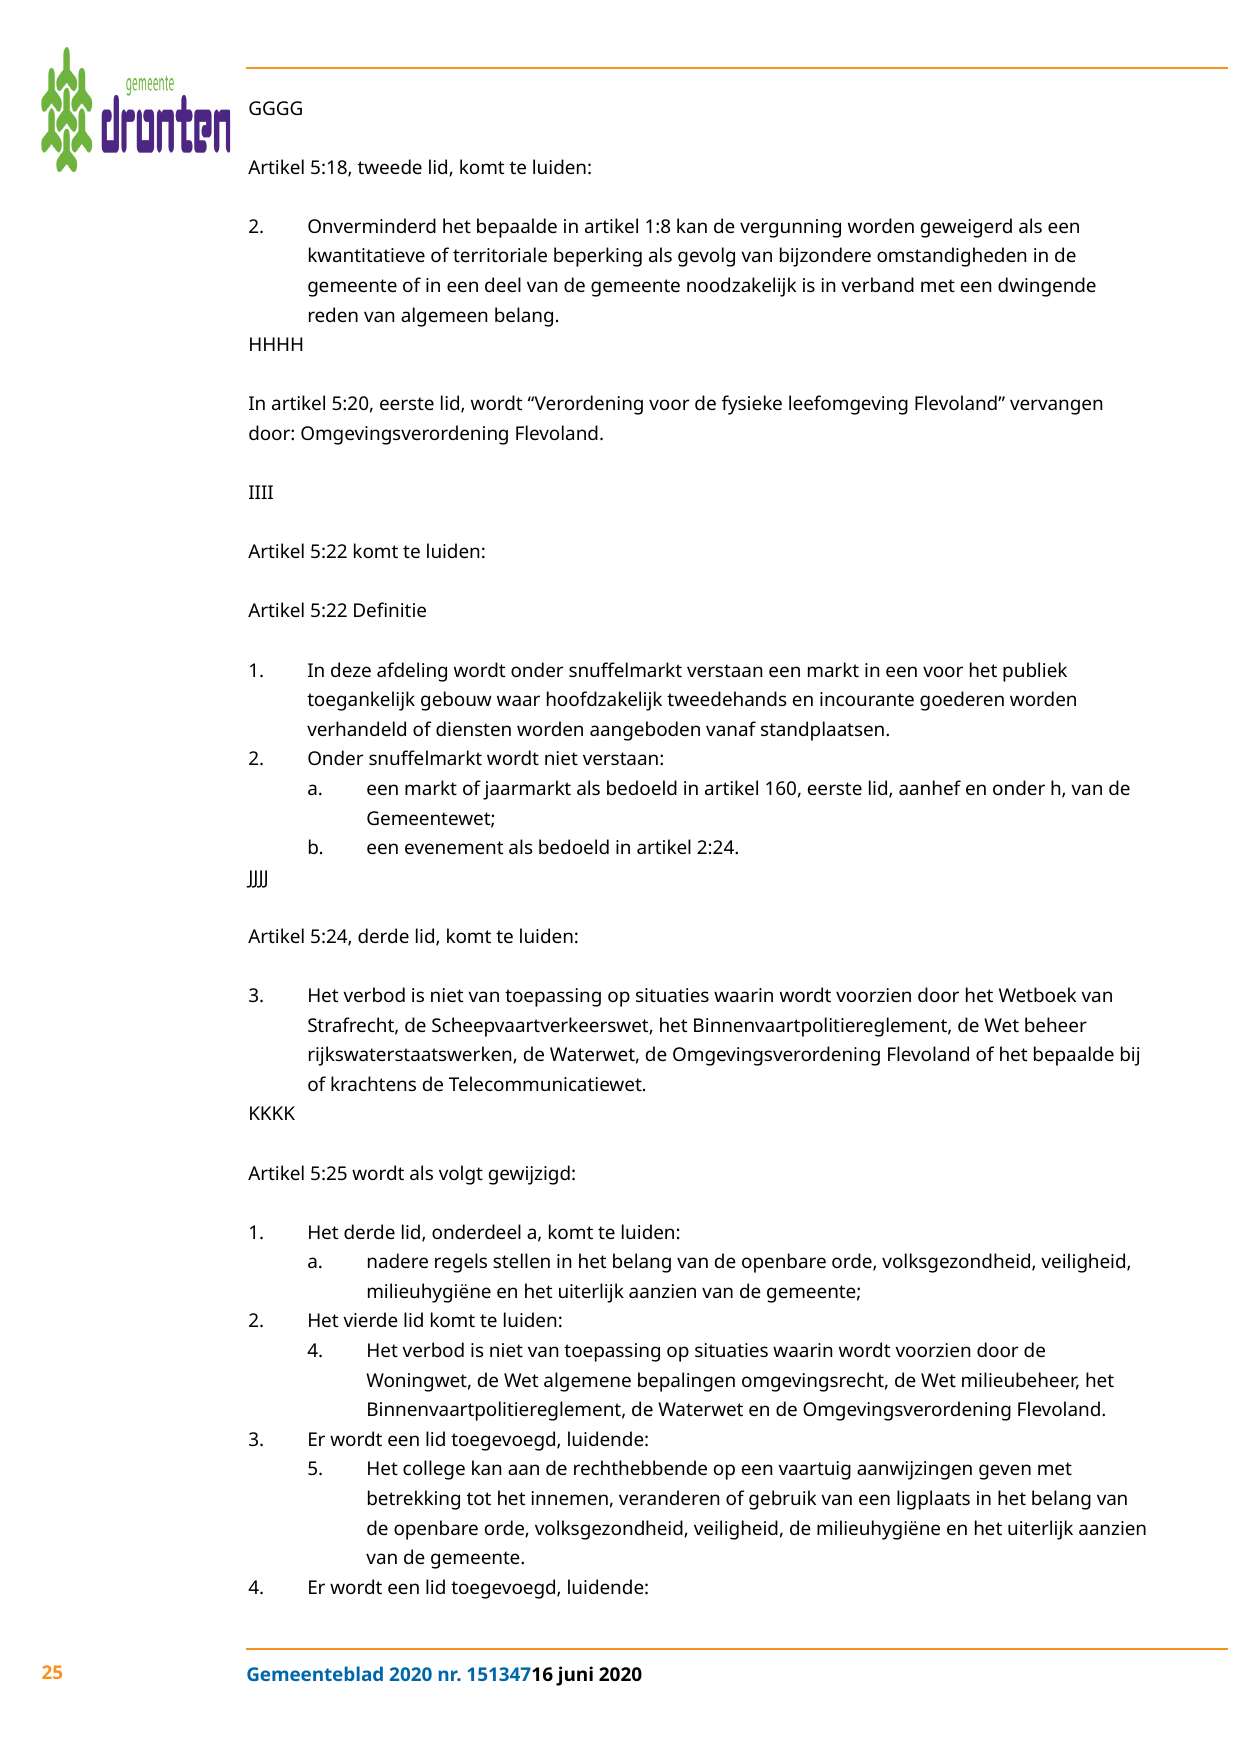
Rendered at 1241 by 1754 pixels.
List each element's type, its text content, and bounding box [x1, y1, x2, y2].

text KKKK [248, 1101, 1152, 1126]
list een evenement als bedoeld in artikel 2:24. [307, 834, 1152, 860]
list Het verbod is niet van toepassing op situaties waarin wordt voorzien door de Woningwet, de Wet algemene bepalingen omgevingsrecht, de Wet milieubeheer, het Binnenvaartpolitiereglement, de Waterwet en de Omgevingsverordening Flevoland. [307, 1337, 1152, 1422]
picture [41, 47, 231, 172]
text Artikel 5:22 Definitie [248, 598, 1152, 623]
list Het vierde lid komt te luiden: [248, 1308, 1152, 1333]
text Artikel 5:24, derde lid, komt te luiden: [248, 923, 1152, 949]
list Het verbod is niet van toepassing op situaties waarin wordt voorzien door het Wetboek van Strafrecht, de Scheepvaartverkeerswet, het Binnenvaartpolitiereglement, de Wet beheer rijkswaterstaatswerken, de Waterwet, de Omgevingsverordening Flevoland of het bepaalde bij of krachtens de Telecommunicatiewet. [248, 982, 1152, 1097]
text Artikel 5:22 komt te luiden: [248, 538, 1152, 564]
list Het college kan aan de rechthebbende op een vaartuig aanwijzingen geven met betrekking tot het innemen, veranderen of gebruik van een ligplaats in het belang van de openbare orde, volksgezondheid, veiligheid, de milieuhygiëne en het uiterlijk aanzien van de gemeente. [307, 1456, 1152, 1570]
list In deze afdeling wordt onder snuffelmarkt verstaan een markt in een voor het publiek toegankelijk gebouw waar hoofdzakelijk tweedehands en incourante goederen worden verhandeld of diensten worden aangeboden vanaf standplaatsen. [248, 657, 1152, 742]
text Artikel 5:18, tweede lid, komt te luiden: [248, 154, 1152, 180]
list Er wordt een lid toegevoegd, luidende: [248, 1574, 1152, 1600]
text GGGG [248, 95, 1152, 121]
list nadere regels stellen in het belang van de openbare orde, volksgezondheid, veiligheid, milieuhygiëne en het uiterlijk aanzien van de gemeente; [307, 1248, 1152, 1304]
list Er wordt een lid toegevoegd, luidende: [248, 1426, 1152, 1452]
list Onverminderd het bepaalde in artikel 1:8 kan de vergunning worden geweigerd als een kwantitatieve of territoriale beperking als gevolg van bijzondere omstandigheden in de gemeente of in een deel van de gemeente noodzakelijk is in verband met een dwingende reden van algemeen belang. [248, 213, 1152, 328]
list Het derde lid, onderdeel a, komt te luiden: [248, 1219, 1152, 1245]
list een markt of jaarmarkt als bedoeld in artikel 160, eerste lid, aanhef en onder h, van de Gemeentewet; [307, 775, 1152, 831]
text Artikel 5:25 wordt als volgt gewijzigd: [248, 1160, 1152, 1186]
text JJJJ [248, 864, 1152, 890]
list Onder snuffelmarkt wordt niet verstaan: [248, 746, 1152, 771]
text In artikel 5:20, eerste lid, wordt “Verordening voor de fysieke leefomgeving Flevoland” vervangen door: Omgevingsverordening Flevoland. [248, 391, 1152, 446]
text IIII [248, 479, 1152, 505]
text HHHH [248, 331, 1152, 357]
